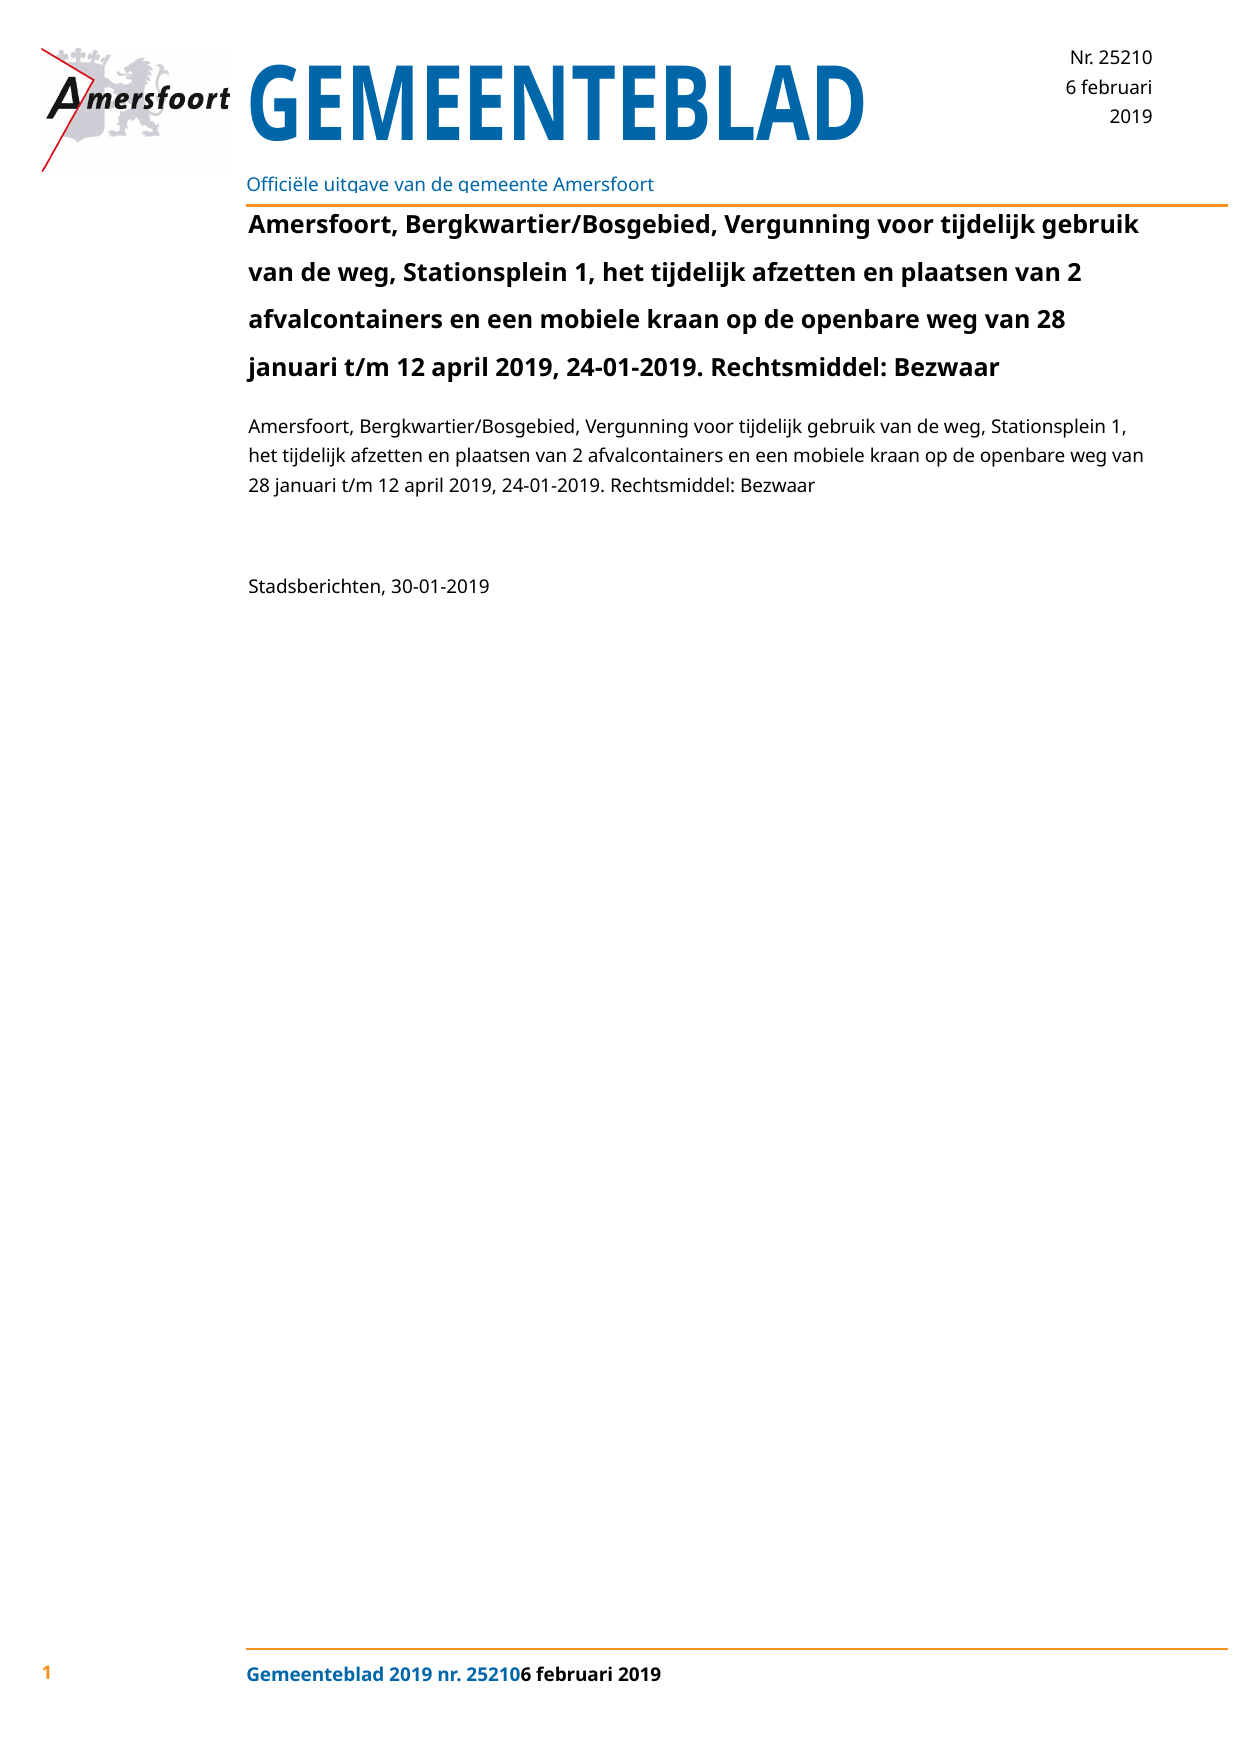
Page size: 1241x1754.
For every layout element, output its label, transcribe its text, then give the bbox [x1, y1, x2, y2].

text Amersfoort, Bergkwartier/Bosgebied, Vergunning voor tijdelijk gebruik van de weg, Stationsplein 1, het tijdelijk afzetten en plaatsen van 2 afvalcontainers en een mobiele kraan op de openbare weg van 28 januari t/m 12 april 2019, 24-01-2019. Rechtsmiddel: Bezwaar [248, 207, 1152, 384]
text Stadsberichten, 30-01-2019 [248, 573, 1152, 599]
text Amersfoort, Bergkwartier/Bosgebied, Vergunning voor tijdelijk gebruik van de weg, Stationsplein 1, het tijdelijk afzetten en plaatsen van 2 afvalcontainers en een mobiele kraan op de openbare weg van 28 januari t/m 12 april 2019, 24-01-2019. Rechtsmiddel: Bezwaar [248, 413, 1152, 498]
picture [41, 47, 231, 172]
